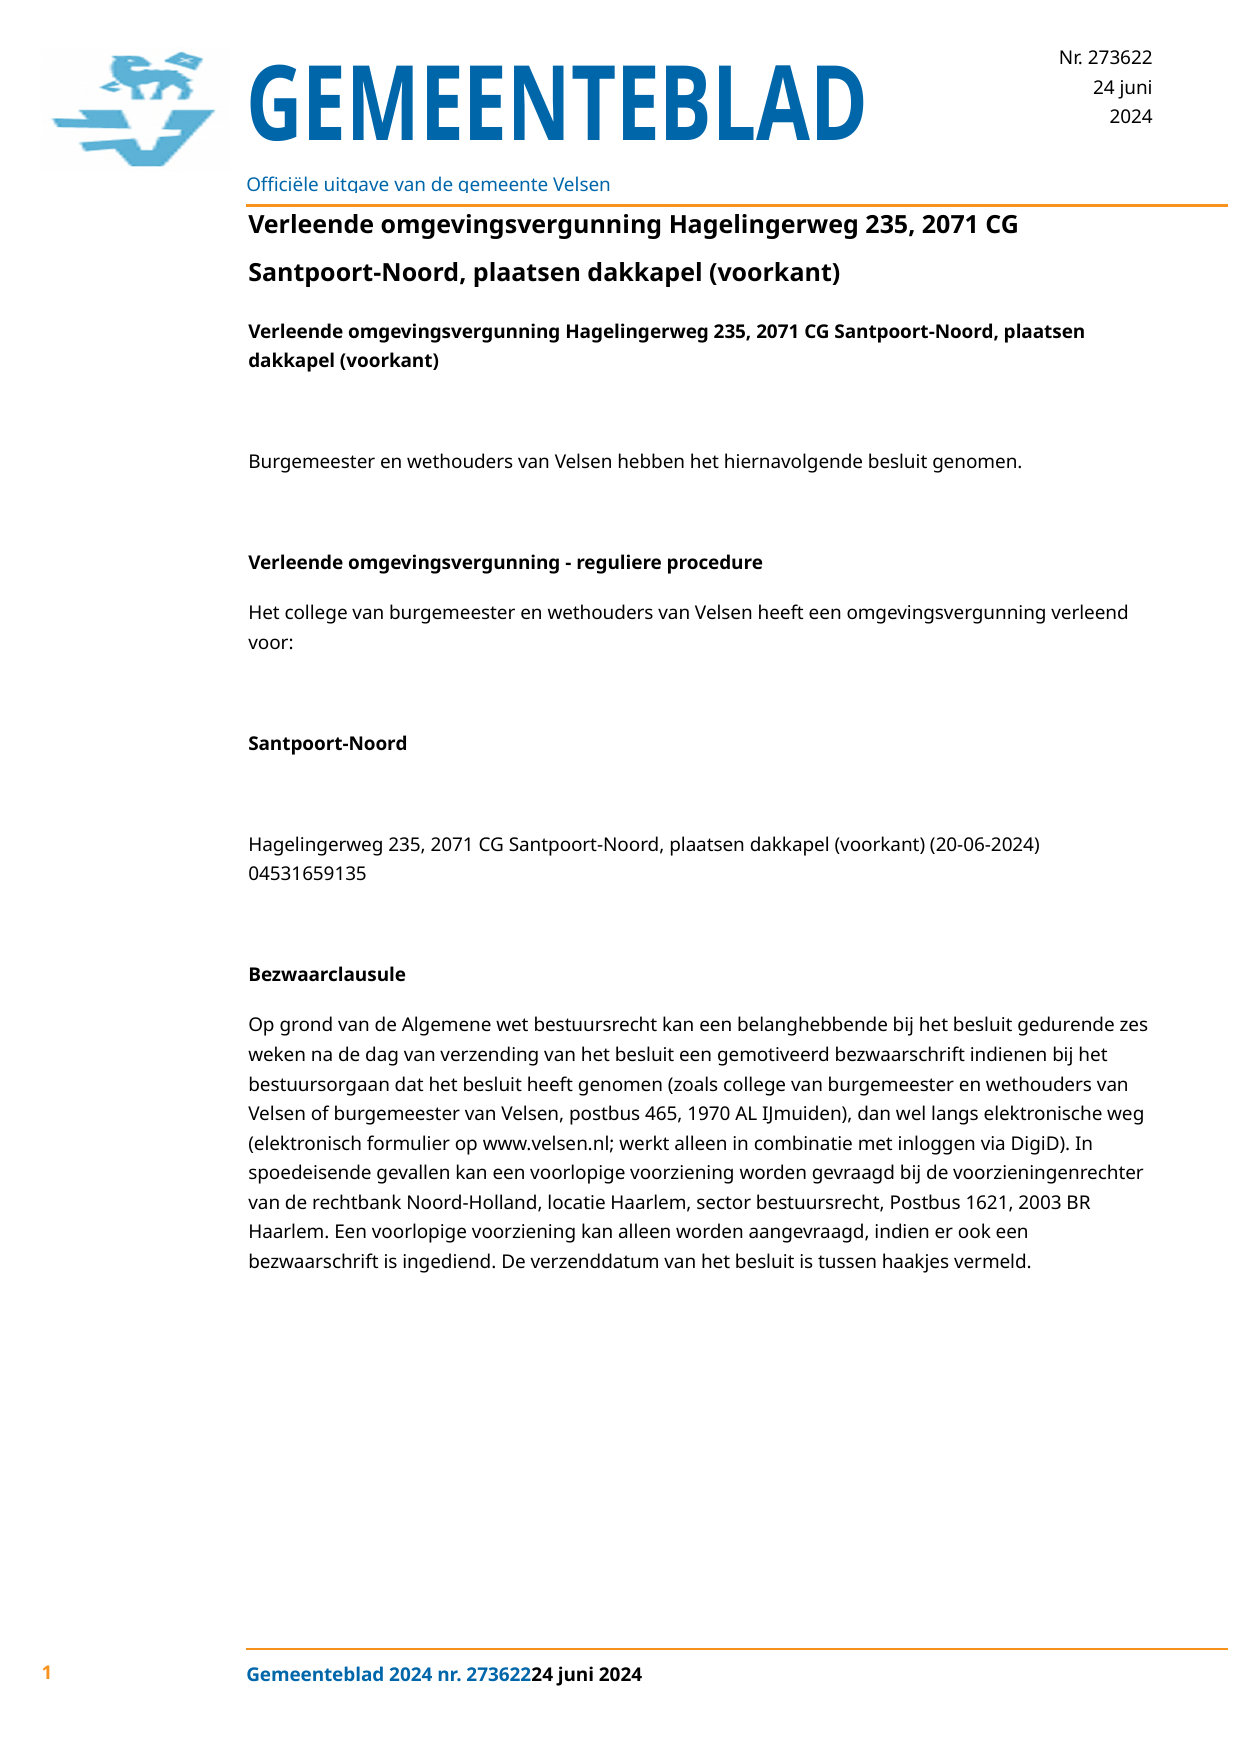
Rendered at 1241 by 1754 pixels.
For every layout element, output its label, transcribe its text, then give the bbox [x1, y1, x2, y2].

text Het college van burgemeester en wethouders van Velsen heeft een omgevingsvergunning verleend voor: [248, 599, 1152, 655]
text Op grond van de Algemene wet bestuursrecht kan een belanghebbende bij het besluit gedurende zes weken na de dag van verzending van het besluit een gemotiveerd bezwaarschrift indienen bij het bestuursorgaan dat het besluit heeft genomen (zoals college van burgemeester en wethouders van Velsen of burgemeester van Velsen, postbus 465, 1970 AL IJmuiden), dan wel langs elektronische weg (elektronisch formulier op www.velsen.nl; werkt alleen in combinatie met inloggen via DigiD). In spoedeisende gevallen kan een voorlopige voorziening worden gevraagd bij de voorzieningenrechter van de rechtbank Noord-Holland, locatie Haarlem, sector bestuursrecht, Postbus 1621, 2003 BR Haarlem. Een voorlopige voorziening kan alleen worden aangevraagd, indien er ook een bezwaarschrift is ingediend. De verzenddatum van het besluit is tussen haakjes vermeld. [248, 1012, 1152, 1274]
text Santpoort-Noord [248, 730, 1152, 756]
text Verleende omgevingsvergunning Hagelingerweg 235, 2071 CG Santpoort-Noord, plaatsen dakkapel (voorkant) [248, 318, 1152, 373]
picture [41, 47, 231, 172]
text Verleende omgevingsvergunning - reguliere procedure [248, 549, 1152, 575]
text Hagelingerweg 235, 2071 CG Santpoort-Noord, plaatsen dakkapel (voorkant) (20-06-2024) 04531659135 [248, 831, 1152, 886]
text Bezwaarclausule [248, 961, 1152, 987]
text Verleende omgevingsvergunning Hagelingerweg 235, 2071 CG Santpoort-Noord, plaatsen dakkapel (voorkant) [248, 207, 1152, 288]
text Burgemeester en wethouders van Velsen hebben het hiernavolgende besluit genomen. [248, 448, 1152, 474]
